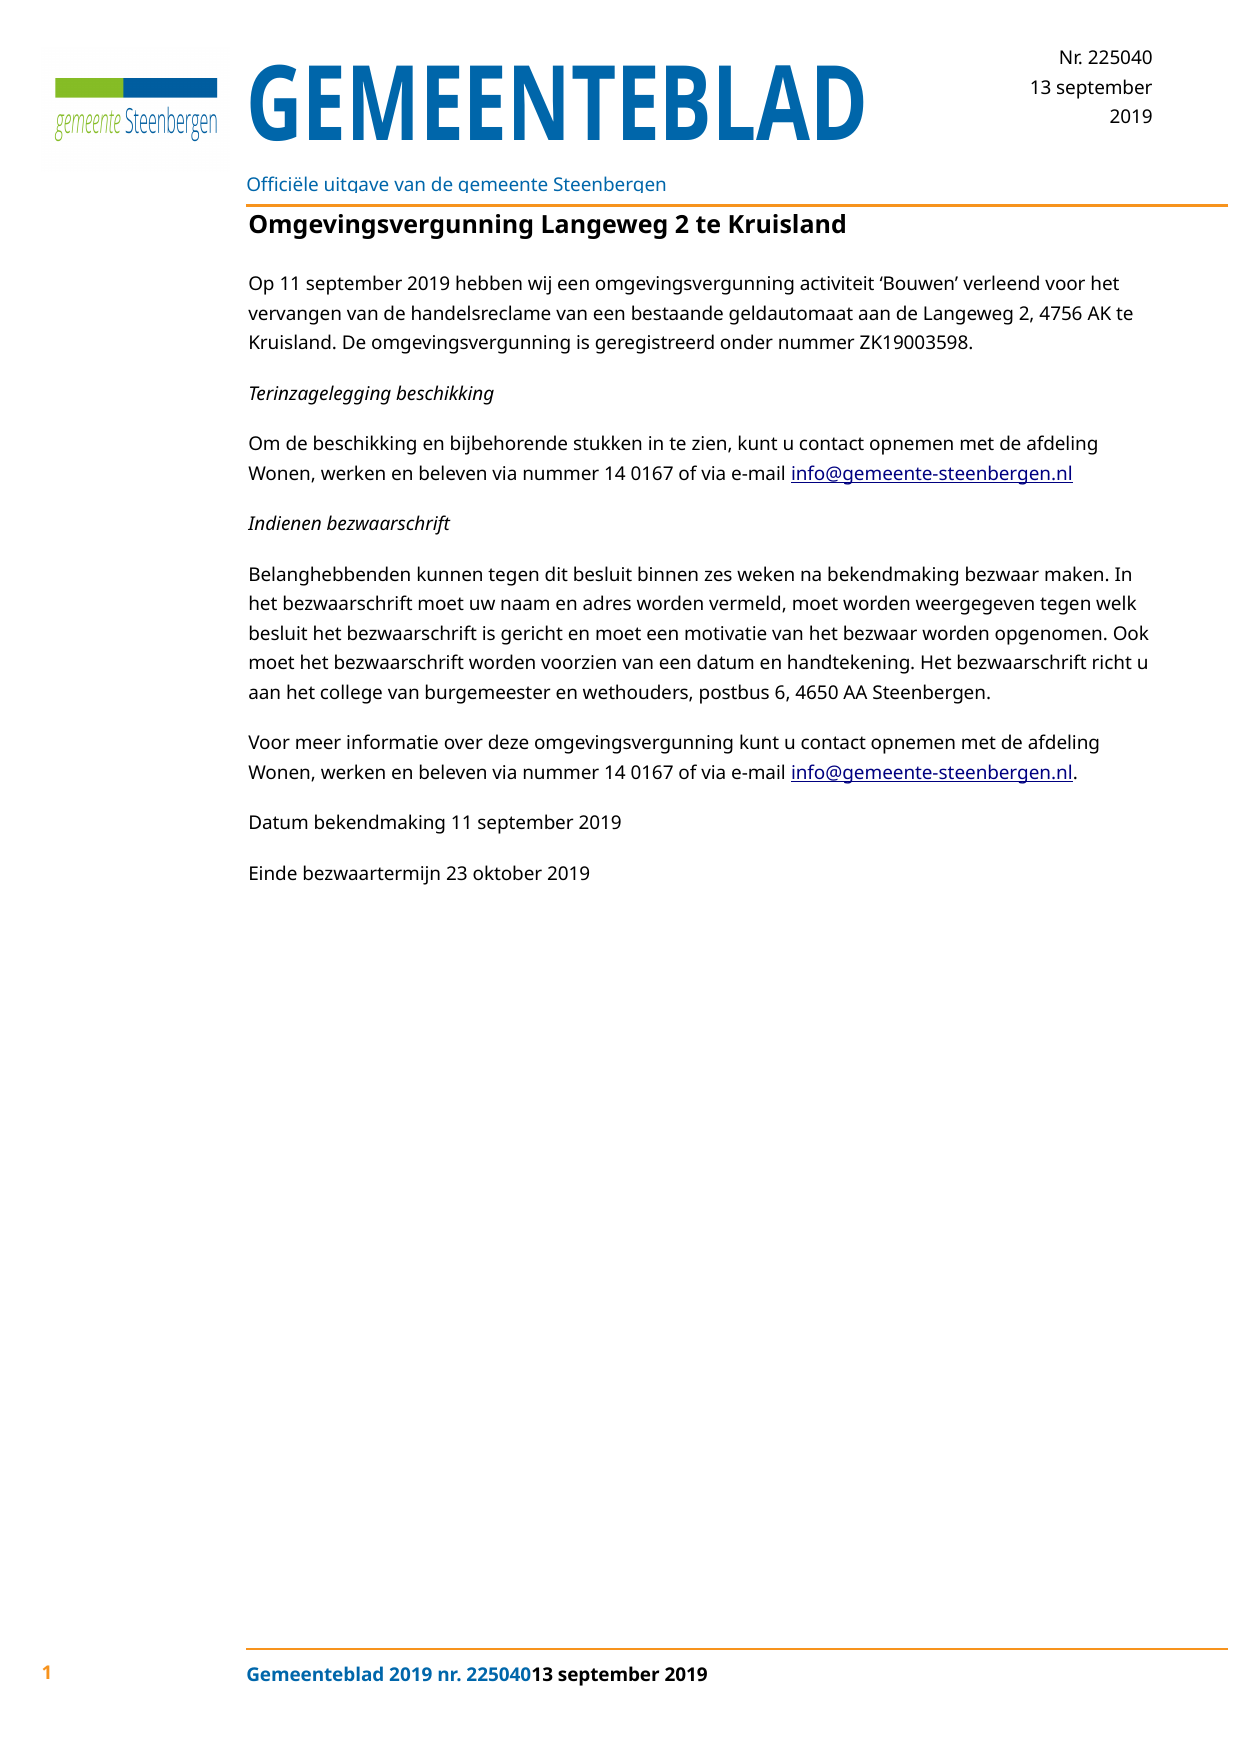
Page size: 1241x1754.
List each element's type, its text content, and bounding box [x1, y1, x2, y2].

picture [41, 47, 231, 172]
text Einde bezwaartermijn 23 oktober 2019 [248, 860, 1152, 886]
text Voor meer informatie over deze omgevingsvergunning kunt u contact opnemen met de afdeling Wonen, werken en beleven via nummer 14 0167 of via e-mail info@gemeente-steenbergen.nl. [248, 729, 1152, 785]
text Omgevingsvergunning Langeweg 2 te Kruisland [248, 207, 1152, 241]
text Om de beschikking en bijbehorende stukken in te zien, kunt u contact opnemen met de afdeling Wonen, werken en beleven via nummer 14 0167 of via e-mail info@gemeente-steenbergen.nl [248, 430, 1152, 486]
text Op 11 september 2019 hebben wij een omgevingsvergunning activiteit ‘Bouwen’ verleend voor het vervangen van de handelsreclame van een bestaande geldautomaat aan de Langeweg 2, 4756 AK te Kruisland. De omgevingsvergunning is geregistreerd onder nummer ZK19003598. [248, 270, 1152, 355]
text Datum bekendmaking 11 september 2019 [248, 809, 1152, 835]
text Belanghebbenden kunnen tegen dit besluit binnen zes weken na bekendmaking bezwaar maken. In het bezwaarschrift moet uw naam en adres worden vermeld, moet worden weergegeven tegen welk besluit het bezwaarschrift is gericht en moet een motivatie van het bezwaar worden opgenomen. Ook moet het bezwaarschrift worden voorzien van een datum en handtekening. Het bezwaarschrift richt u aan het college van burgemeester en wethouders, postbus 6, 4650 AA Steenbergen. [248, 561, 1152, 705]
text Indienen bezwaarschrift [248, 510, 1152, 536]
text Terinzagelegging beschikking [248, 380, 1152, 406]
